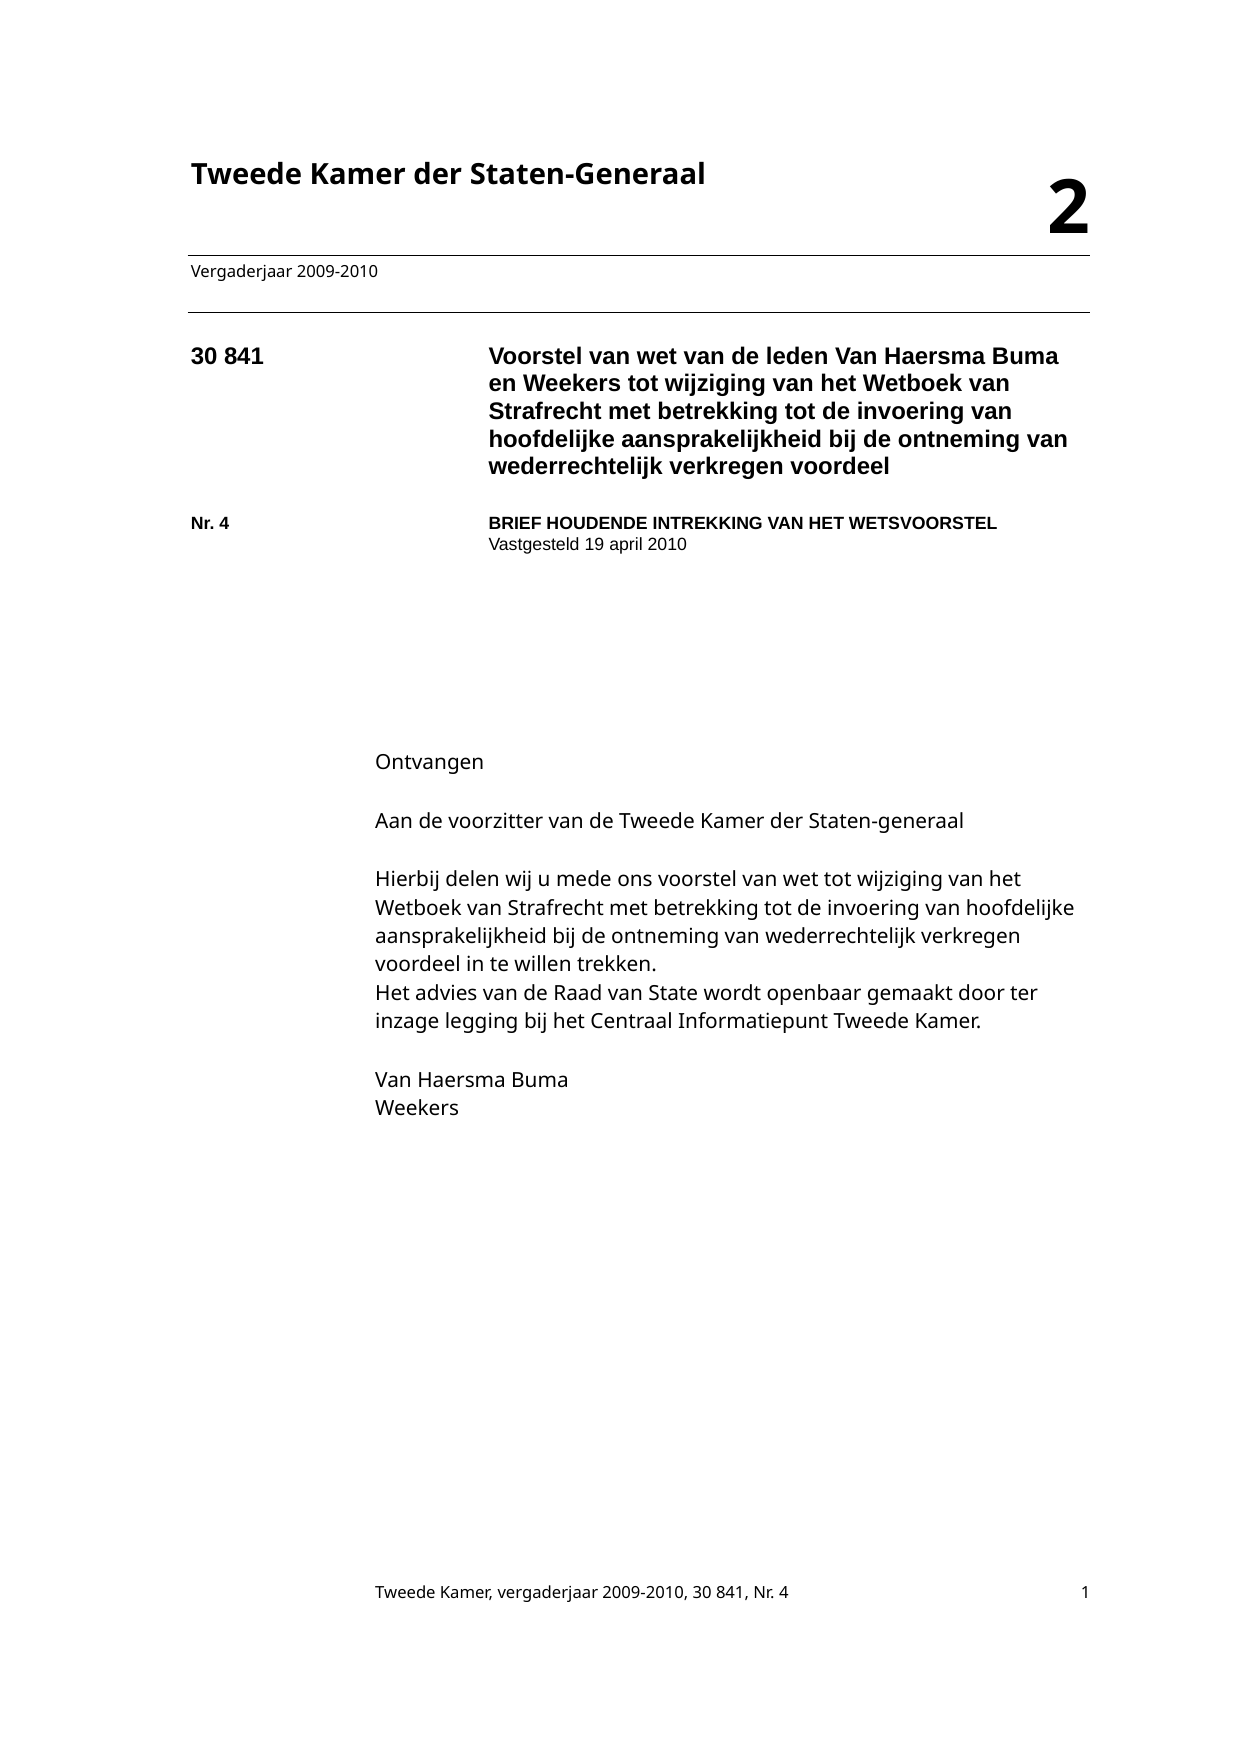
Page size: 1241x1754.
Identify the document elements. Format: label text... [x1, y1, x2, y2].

table_cell BRIEF HOUDENDE INTREKKING VAN HET WETSVOORSTEL Vastgesteld 19 april 2010 [485, 510, 1090, 629]
text Weekers [375, 1093, 1090, 1122]
table_cell Nr. 4 [188, 510, 485, 629]
text Ontvangen [375, 747, 1090, 776]
table_header Tweede Kamer der Staten-Generaal [188, 150, 909, 255]
table_cell Voorstel van wet van de leden Van Haersma Buma en Weekers tot wijziging van het Wetboek van Strafrecht met betrekking tot de invoering van hoofdelijke aansprakelijkheid bij de ontneming van wederrechtelijk verkregen voordeel [485, 339, 1090, 510]
text Het advies van de Raad van State wordt openbaar gemaakt door ter inzage legging bij het Centraal Informatiepunt Tweede Kamer. [375, 978, 1090, 1035]
text Aan de voorzitter van de Tweede Kamer der Staten-generaal [375, 806, 1090, 834]
table_cell [485, 256, 1090, 312]
table_cell [188, 313, 485, 339]
table_cell 30 841 [188, 339, 485, 510]
table_header 2 [910, 150, 1090, 255]
table_cell Vergaderjaar 2009-2010 [188, 256, 485, 312]
table_cell [485, 313, 1090, 339]
text Van Haersma Buma [375, 1065, 1090, 1093]
text Hierbij delen wij u mede ons voorstel van wet tot wijziging van het Wetboek van Strafrecht met betrekking tot de invoering van hoofdelijke aansprakelijkheid bij de ontneming van wederrechtelijk verkregen voordeel in te willen trekken. [375, 864, 1090, 978]
